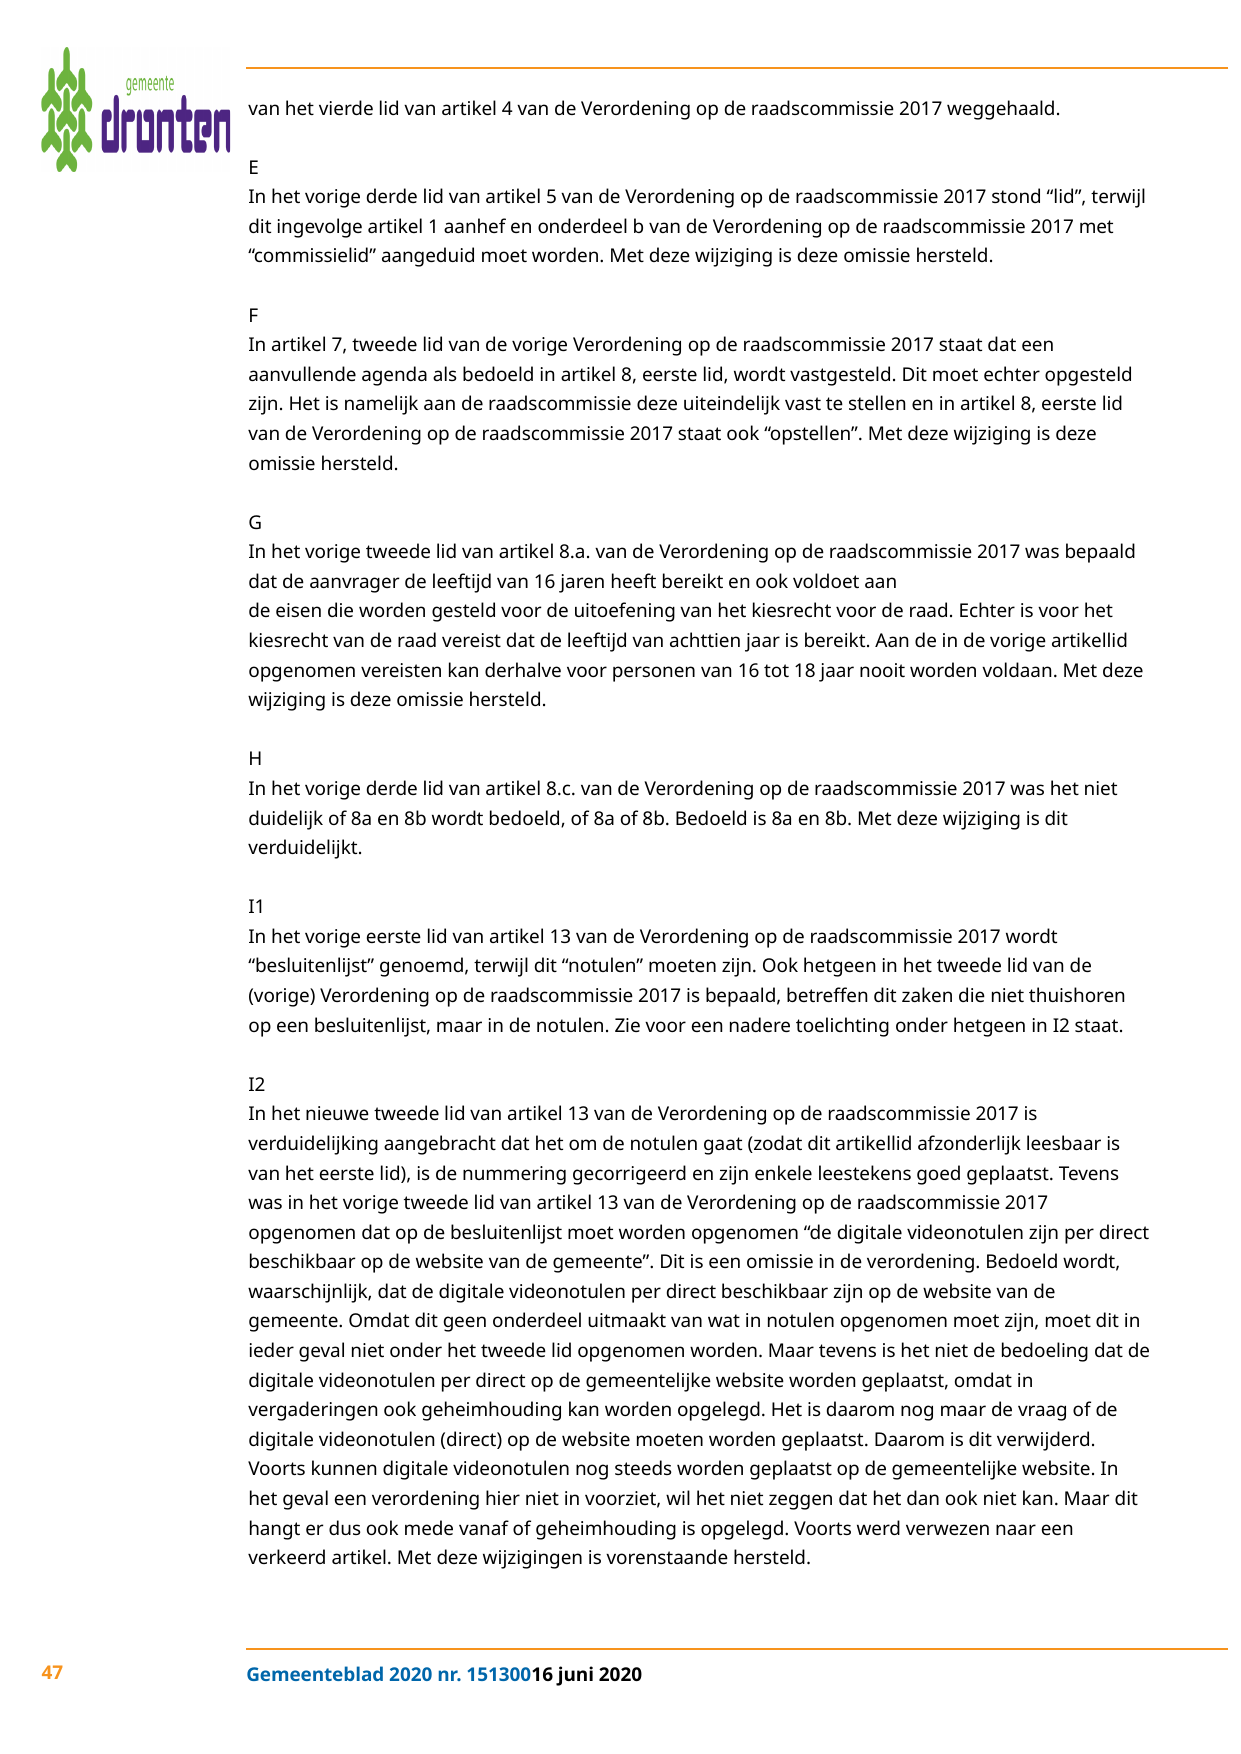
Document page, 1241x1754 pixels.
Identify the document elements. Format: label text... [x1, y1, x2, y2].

text van het vierde lid van artikel 4 van de Verordening op de raadscommissie 2017 weggehaald. [248, 95, 1152, 121]
text H [248, 746, 1152, 771]
picture [41, 47, 231, 172]
text G [248, 509, 1152, 535]
text In het vorige derde lid van artikel 5 van de Verordening op de raadscommissie 2017 stond “lid”, terwijl dit ingevolge artikel 1 aanhef en onderdeel b van de Verordening op de raadscommissie 2017 met “commissielid” aangeduid moet worden. Met deze wijziging is deze omissie hersteld. [248, 183, 1152, 268]
text I1 [248, 893, 1152, 919]
text In het vorige tweede lid van artikel 8.a. van de Verordening op de raadscommissie 2017 was bepaald dat de aanvrager de leeftijd van 16 jaren heeft bereikt en ook voldoet aan [248, 538, 1152, 594]
text E [248, 154, 1152, 180]
text In het vorige eerste lid van artikel 13 van de Verordening op de raadscommissie 2017 wordt “besluitenlijst” genoemd, terwijl dit “notulen” moeten zijn. Ook hetgeen in het tweede lid van de (vorige) Verordening op de raadscommissie 2017 is bepaald, betreffen dit zaken die niet thuishoren op een besluitenlijst, maar in de notulen. Zie voor een nadere toelichting onder hetgeen in I2 staat. [248, 923, 1152, 1038]
text I2 [248, 1071, 1152, 1097]
text de eisen die worden gesteld voor de uitoefening van het kiesrecht voor de raad. Echter is voor het kiesrecht van de raad vereist dat de leeftijd van achttien jaar is bereikt. Aan de in de vorige artikellid opgenomen vereisten kan derhalve voor personen van 16 tot 18 jaar nooit worden voldaan. Met deze wijziging is deze omissie hersteld. [248, 598, 1152, 712]
text In het vorige derde lid van artikel 8.c. van de Verordening op de raadscommissie 2017 was het niet duidelijk of 8a en 8b wordt bedoeld, of 8a of 8b. Bedoeld is 8a en 8b. Met deze wijziging is dit verduidelijkt. [248, 775, 1152, 860]
text F [248, 302, 1152, 328]
text In artikel 7, tweede lid van de vorige Verordening op de raadscommissie 2017 staat dat een aanvullende agenda als bedoeld in artikel 8, eerste lid, wordt vastgesteld. Dit moet echter opgesteld zijn. Het is namelijk aan de raadscommissie deze uiteindelijk vast te stellen en in artikel 8, eerste lid van de Verordening op de raadscommissie 2017 staat ook “opstellen”. Met deze wijziging is deze omissie hersteld. [248, 331, 1152, 476]
text In het nieuwe tweede lid van artikel 13 van de Verordening op de raadscommissie 2017 is verduidelijking aangebracht dat het om de notulen gaat (zodat dit artikellid afzonderlijk leesbaar is van het eerste lid), is de nummering gecorrigeerd en zijn enkele leestekens goed geplaatst. Tevens was in het vorige tweede lid van artikel 13 van de Verordening op de raadscommissie 2017 opgenomen dat op de besluitenlijst moet worden opgenomen “de digitale videonotulen zijn per direct beschikbaar op de website van de gemeente”. Dit is een omissie in de verordening. Bedoeld wordt, waarschijnlijk, dat de digitale videonotulen per direct beschikbaar zijn op de website van de gemeente. Omdat dit geen onderdeel uitmaakt van wat in notulen opgenomen moet zijn, moet dit in ieder geval niet onder het tweede lid opgenomen worden. Maar tevens is het niet de bedoeling dat de digitale videonotulen per direct op de gemeentelijke website worden geplaatst, omdat in vergaderingen ook geheimhouding kan worden opgelegd. Het is daarom nog maar de vraag of de digitale videonotulen (direct) op de website moeten worden geplaatst. Daarom is dit verwijderd. Voorts kunnen digitale videonotulen nog steeds worden geplaatst op de gemeentelijke website. In het geval een verordening hier niet in voorziet, wil het niet zeggen dat het dan ook niet kan. Maar dit hangt er dus ook mede vanaf of geheimhouding is opgelegd. Voorts werd verwezen naar een verkeerd artikel. Met deze wijzigingen is vorenstaande hersteld. [248, 1101, 1152, 1570]
